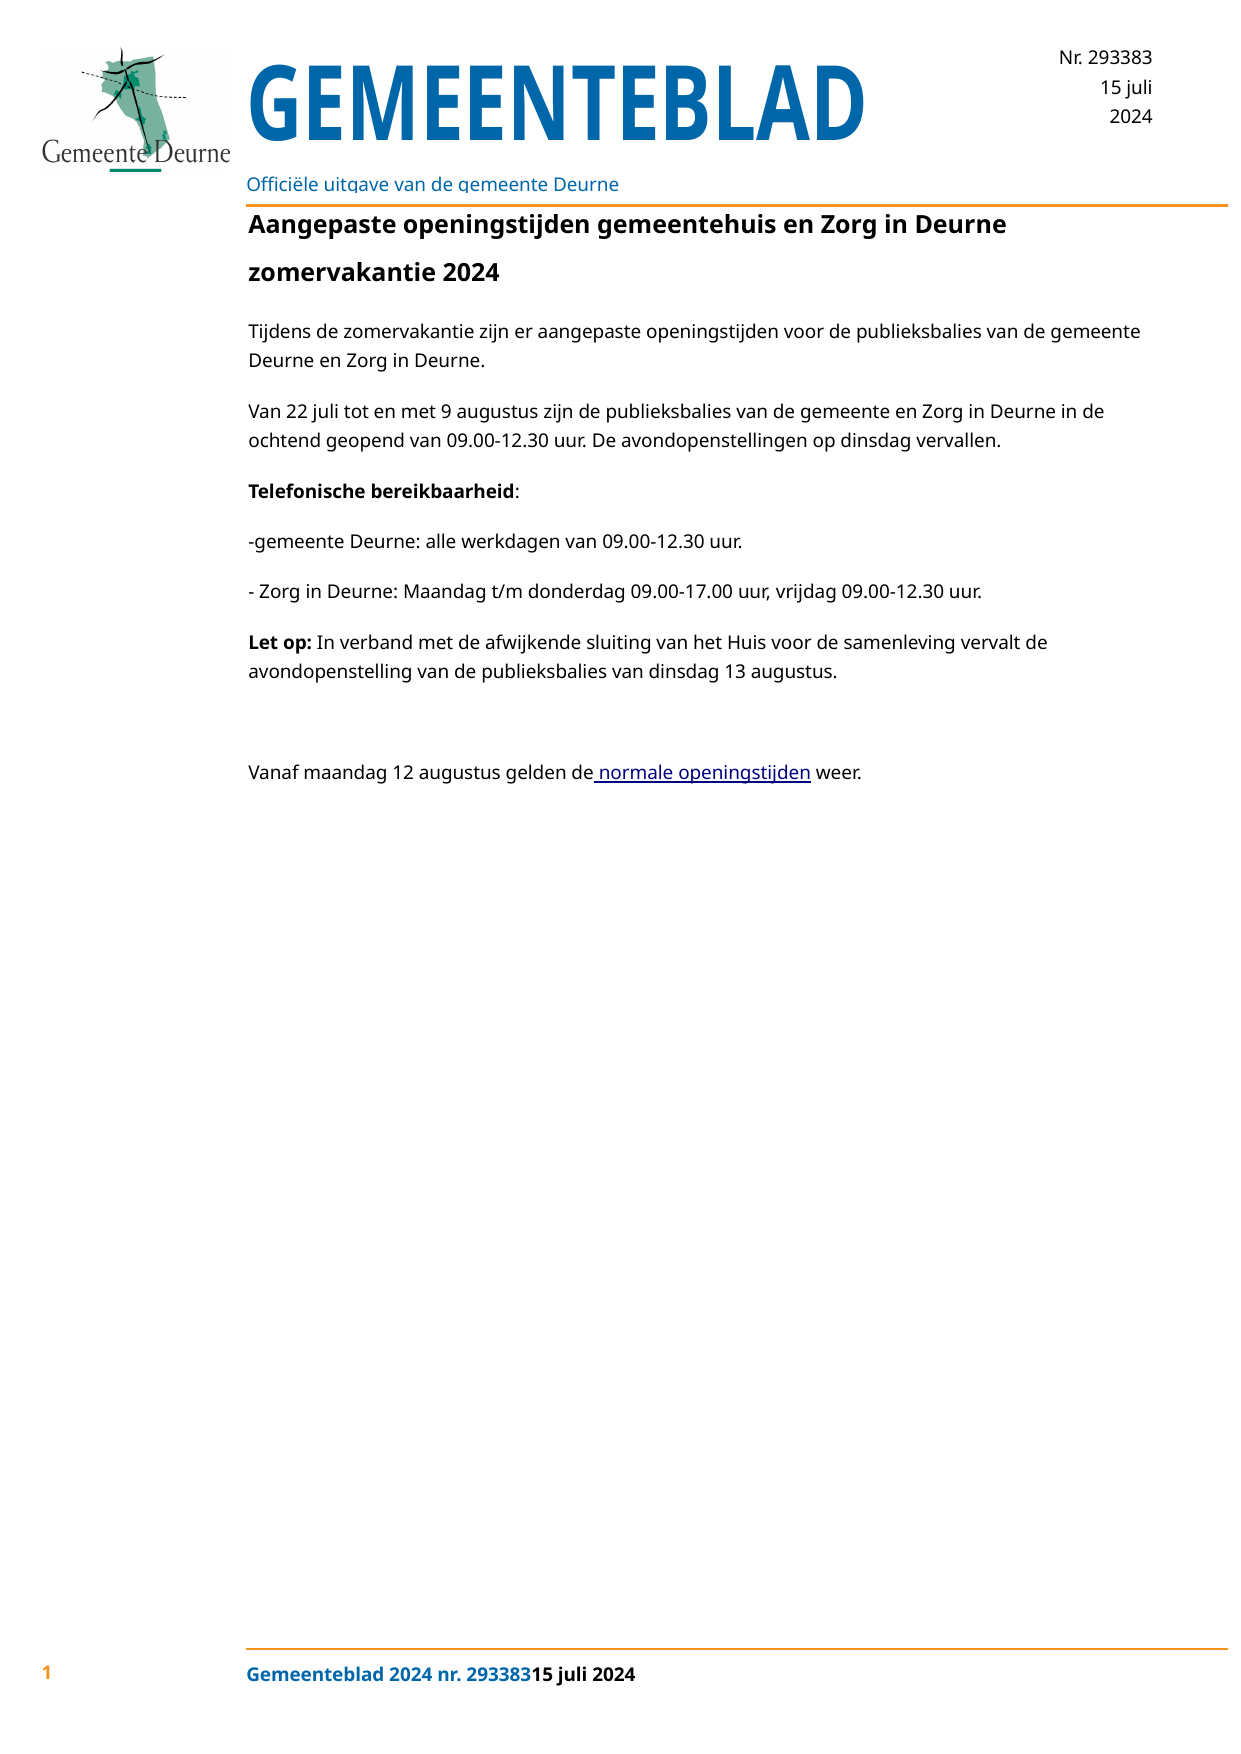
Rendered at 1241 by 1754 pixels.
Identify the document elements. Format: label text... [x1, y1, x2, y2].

text Aangepaste openingstijden gemeentehuis en Zorg in Deurne zomervakantie 2024 [248, 207, 1152, 288]
text Vanaf maandag 12 augustus gelden de normale openingstijden weer. [248, 759, 1152, 785]
text - Zorg in Deurne: Maandag t/m donderdag 09.00-17.00 uur, vrijdag 09.00-12.30 uur. [248, 579, 1152, 604]
text -gemeente Deurne: alle werkdagen van 09.00-12.30 uur. [248, 528, 1152, 554]
text Telefonische bereikbaarheid: [248, 478, 1152, 504]
text Van 22 juli tot en met 9 augustus zijn de publieksbalies van de gemeente en Zorg in Deurne in de ochtend geopend van 09.00-12.30 uur. De avondopenstellingen op dinsdag vervallen. [248, 398, 1152, 453]
text Let op: In verband met de afwijkende sluiting van het Huis voor de samenleving vervalt de avondopenstelling van de publieksbalies van dinsdag 13 augustus. [248, 629, 1152, 684]
picture [41, 47, 231, 172]
text Tijdens de zomervakantie zijn er aangepaste openingstijden voor de publieksbalies van de gemeente Deurne en Zorg in Deurne. [248, 318, 1152, 373]
